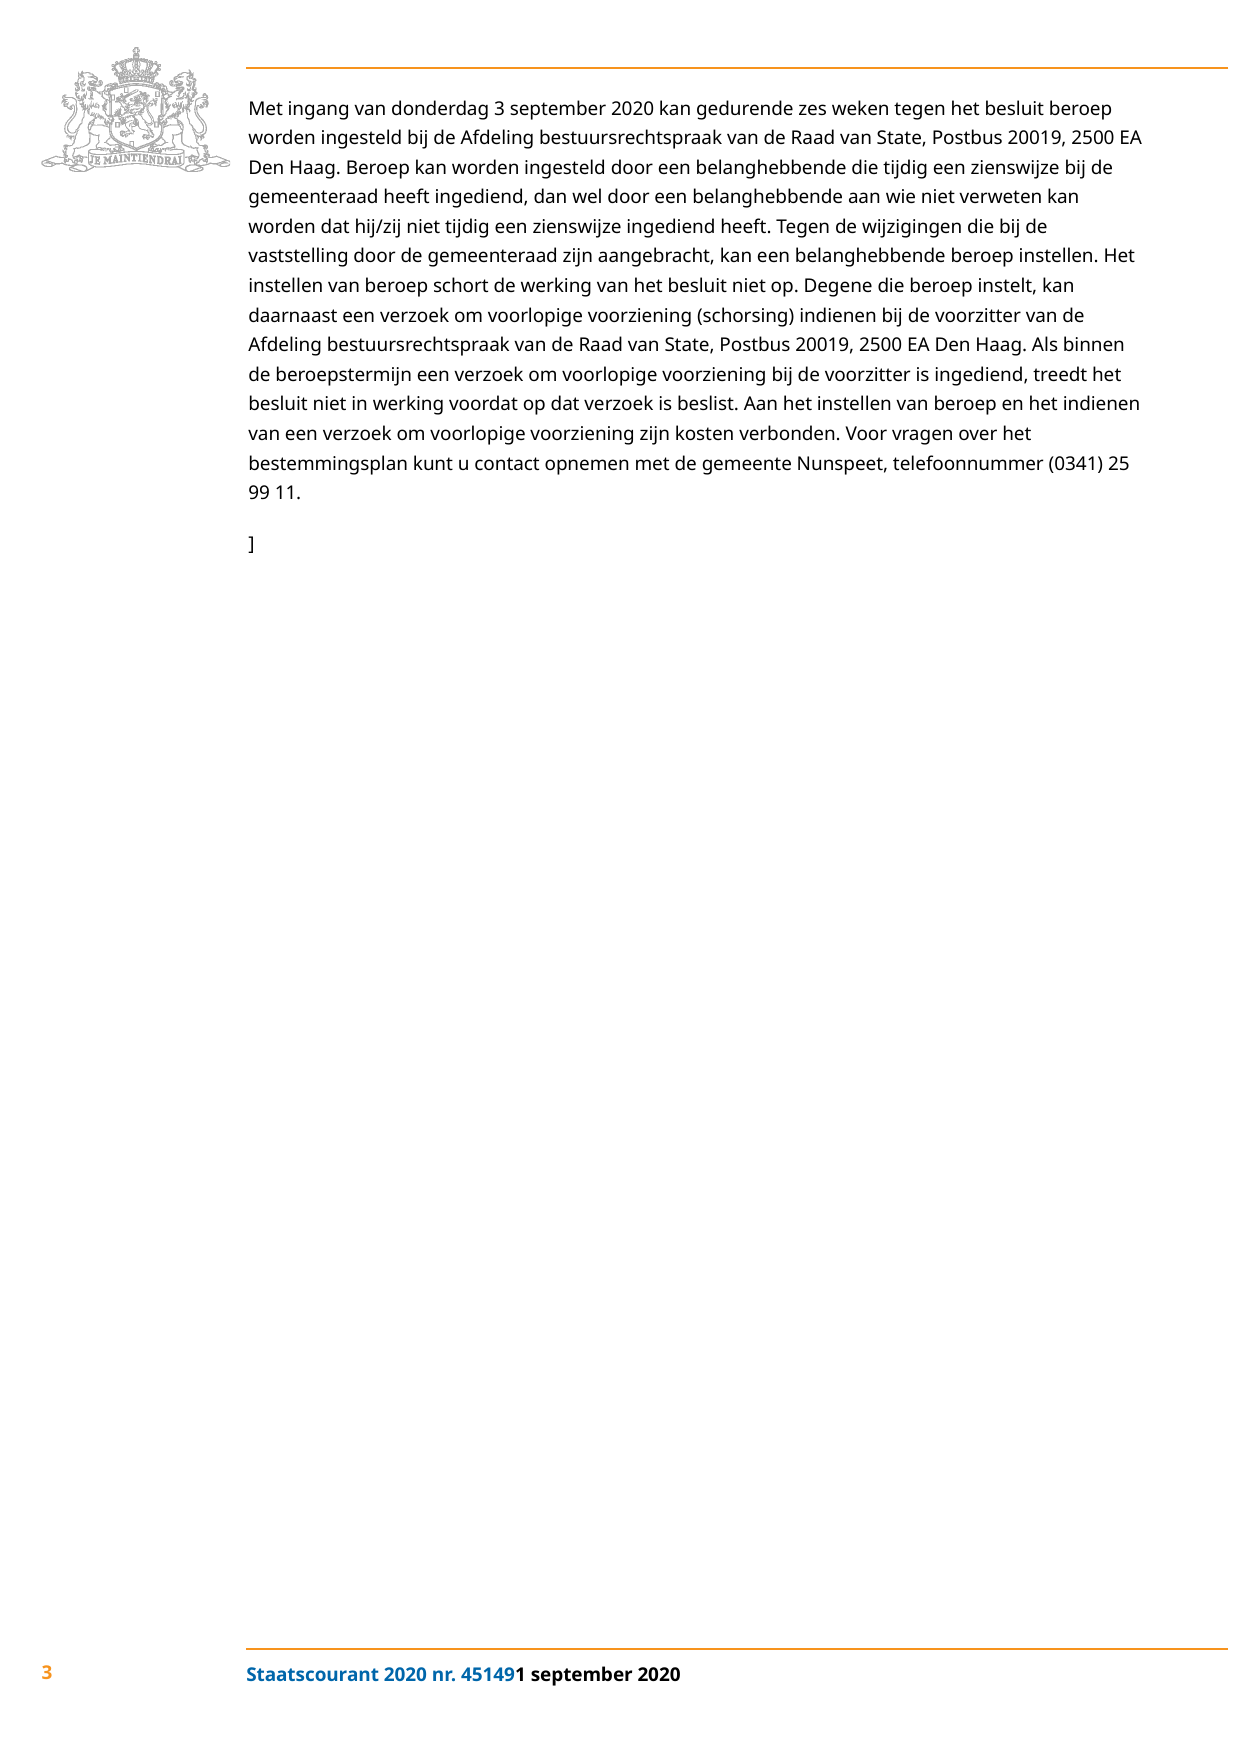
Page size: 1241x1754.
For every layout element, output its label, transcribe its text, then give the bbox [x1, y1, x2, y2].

text Met ingang van donderdag 3 september 2020 kan gedurende zes weken tegen het besluit beroep worden ingesteld bij de Afdeling bestuursrechtspraak van de Raad van State, Postbus 20019, 2500 EA Den Haag. Beroep kan worden ingesteld door een belanghebbende die tijdig een zienswijze bij de gemeenteraad heeft ingediend, dan wel door een belanghebbende aan wie niet verweten kan worden dat hij/zij niet tijdig een zienswijze ingediend heeft. Tegen de wijzigingen die bij de vaststelling door de gemeenteraad zijn aangebracht, kan een belanghebbende beroep instellen. Het instellen van beroep schort de werking van het besluit niet op. Degene die beroep instelt, kan daarnaast een verzoek om voorlopige voorziening (schorsing) indienen bij de voorzitter van de Afdeling bestuursrechtspraak van de Raad van State, Postbus 20019, 2500 EA Den Haag. Als binnen de beroepstermijn een verzoek om voorlopige voorziening bij de voorzitter is ingediend, treedt het besluit niet in werking voordat op dat verzoek is beslist. Aan het instellen van beroep en het indienen van een verzoek om voorlopige voorziening zijn kosten verbonden. Voor vragen over het bestemmingsplan kunt u contact opnemen met de gemeente Nunspeet, telefoonnummer (0341) 25 99 11. [248, 95, 1152, 505]
text ] [248, 530, 1152, 556]
picture [41, 47, 231, 172]
